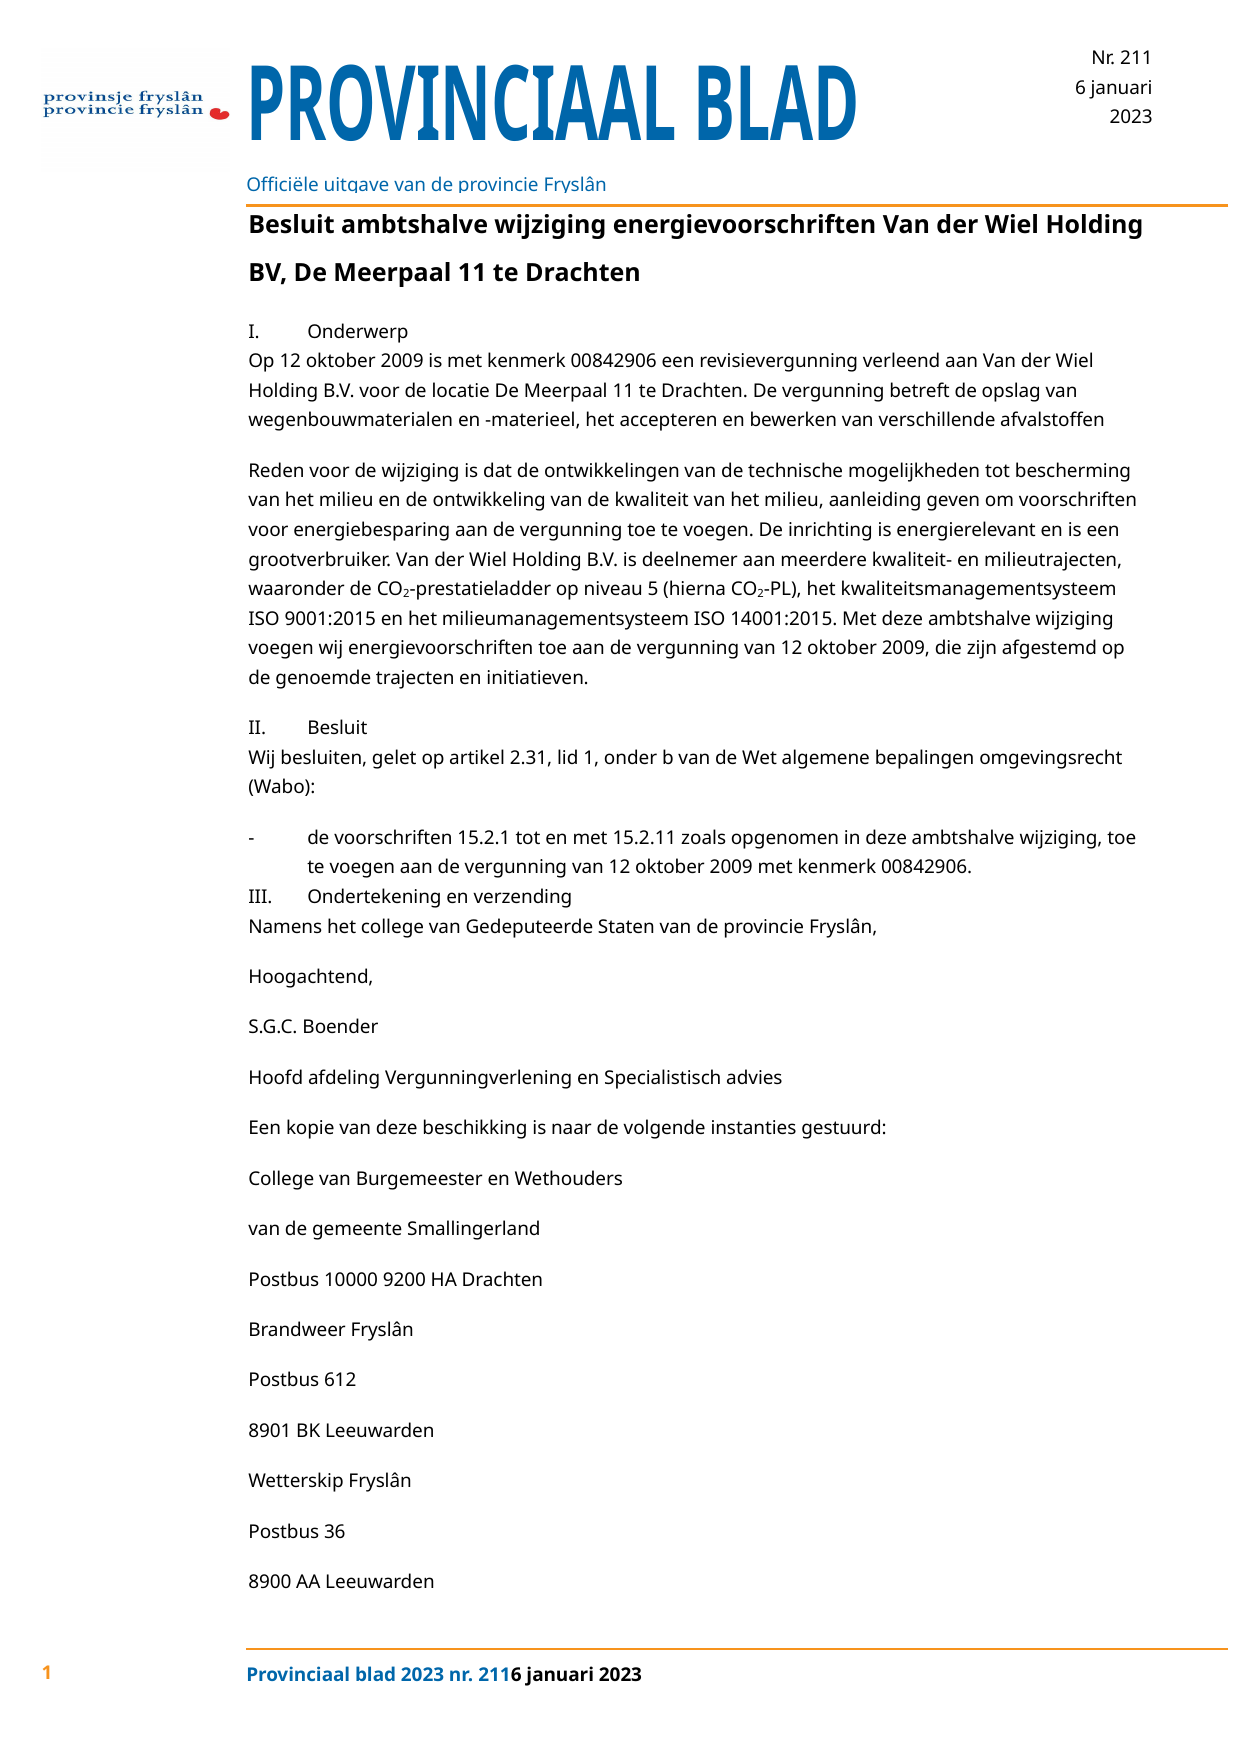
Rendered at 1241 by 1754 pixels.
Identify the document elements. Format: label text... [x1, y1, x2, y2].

text Reden voor de wijziging is dat de ontwikkelingen van de technische mogelijkheden tot bescherming van het milieu en de ontwikkeling van de kwaliteit van het milieu, aanleiding geven om voorschriften voor energiebesparing aan de vergunning toe te voegen. De inrichting is energierelevant en is een grootverbruiker. Van der Wiel Holding B.V. is deelnemer aan meerdere kwaliteit- en milieutrajecten, waaronder de CO2-prestatieladder op niveau 5 (hierna CO2-PL), het kwaliteitsmanagementsysteem ISO 9001:2015 en het milieumanagementsysteem ISO 14001:2015. Met deze ambtshalve wijziging voegen wij energievoorschriften toe aan de vergunning van 12 oktober 2009, die zijn afgestemd op de genoemde trajecten en initiatieven. [248, 457, 1152, 690]
text Brandweer Fryslân [248, 1316, 1152, 1342]
text Besluit ambtshalve wijziging energievoorschriften Van der Wiel Holding BV, De Meerpaal 11 te Drachten [248, 207, 1152, 288]
list Besluit [248, 714, 1152, 740]
text Wetterskip Fryslân [248, 1467, 1152, 1493]
text 8901 BK Leeuwarden [248, 1417, 1152, 1443]
list Ondertekening en verzending [248, 883, 1152, 909]
text Op 12 oktober 2009 is met kenmerk 00842906 een revisievergunning verleend aan Van der Wiel Holding B.V. voor de locatie De Meerpaal 11 te Drachten. De vergunning betreft de opslag van wegenbouwmaterialen en -materieel, het accepteren en bewerken van verschillende afvalstoffen [248, 347, 1152, 432]
text van de gemeente Smallingerland [248, 1215, 1152, 1241]
text Postbus 10000 9200 HA Drachten [248, 1266, 1152, 1292]
text 8900 AA Leeuwarden [248, 1568, 1152, 1594]
text College van Burgemeester en Wethouders [248, 1165, 1152, 1191]
list de voorschriften 15.2.1 tot en met 15.2.11 zoals opgenomen in deze ambtshalve wijziging, toe te voegen aan de vergunning van 12 oktober 2009 met kenmerk 00842906. [248, 824, 1152, 879]
text Postbus 36 [248, 1518, 1152, 1544]
text Postbus 612 [248, 1367, 1152, 1392]
text Wij besluiten, gelet op artikel 2.31, lid 1, onder b van de Wet algemene bepalingen omgevingsrecht (Wabo): [248, 744, 1152, 799]
picture [41, 47, 231, 172]
text Namens het college van Gedeputeerde Staten van de provincie Fryslân, [248, 913, 1152, 939]
text Een kopie van deze beschikking is naar de volgende instanties gestuurd: [248, 1114, 1152, 1140]
text Hoofd afdeling Vergunningverlening en Specialistisch advies [248, 1064, 1152, 1090]
text S.G.C. Boender [248, 1014, 1152, 1039]
list Onderwerp [248, 318, 1152, 344]
text Hoogachtend, [248, 963, 1152, 989]
